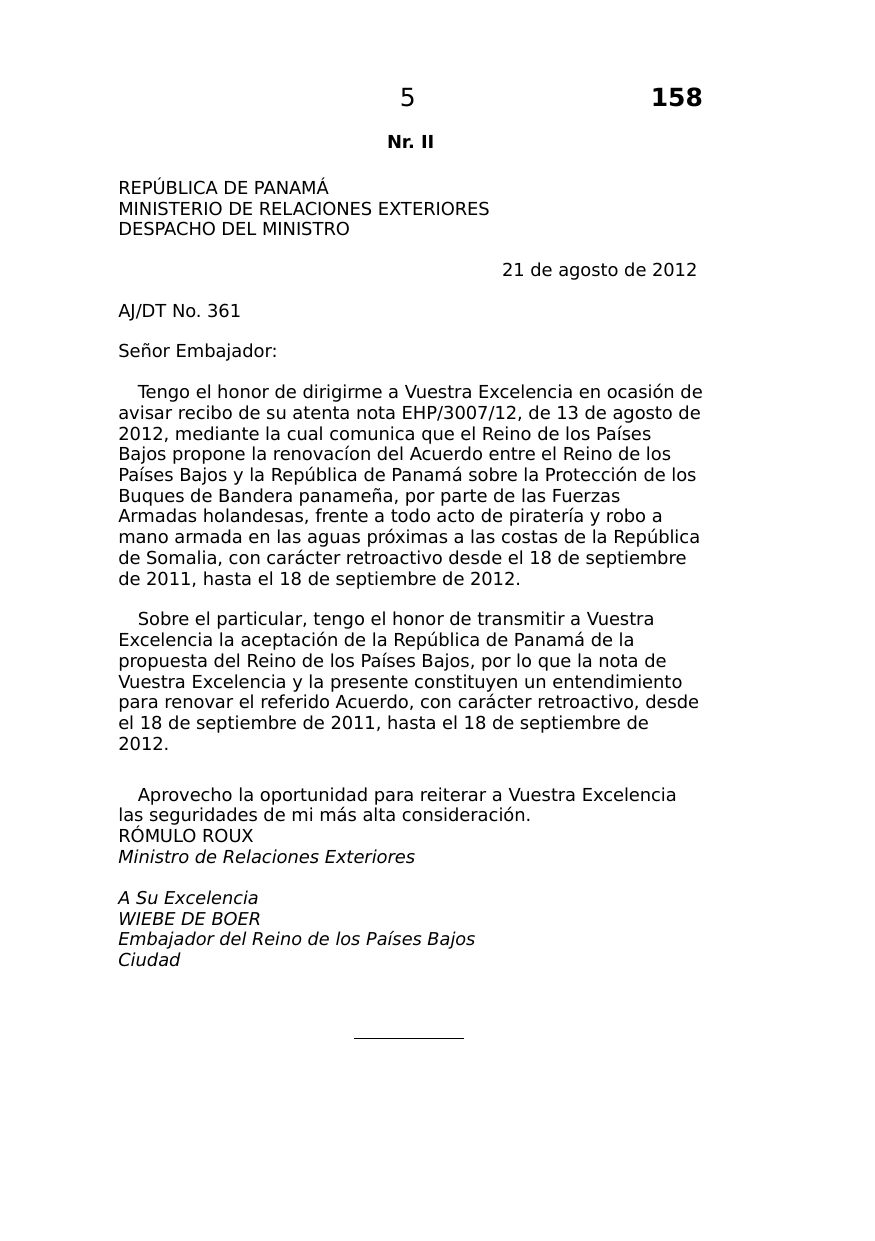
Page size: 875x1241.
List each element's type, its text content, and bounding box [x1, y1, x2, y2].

text DESPACHO DEL MINISTRO [118, 219, 703, 240]
text Señor Embajador: [118, 341, 703, 362]
text Aprovecho la oportunidad para reiterar a Vuestra Excelencia las seguridades de mi más alta consideración. [118, 784, 703, 826]
subtitle Nr. II [118, 132, 703, 153]
text WIEBE DE BOER [118, 909, 703, 929]
text REPÚBLICA DE PANAMÁ [118, 178, 703, 198]
text AJ/DT No. 361 [118, 301, 703, 321]
text Embajador del Reino de los Países Bajos [118, 929, 703, 950]
text Tengo el honor de dirigirme a Vuestra Excelencia en ocasión de avisar recibo de su atenta nota EHP/3007/12, de 13 de agosto de 2012, mediante la cual comunica que el Reino de los Países Bajos propone la renovacíon del Acuerdo entre el Reino de los Países Bajos y la República de Panamá sobre la Protección de los Buques de Bandera panameña, por parte de las Fuerzas Armadas holandesas, frente a todo acto de piratería y robo a mano armada en las aguas próximas a las costas de la República de Somalia, con carácter retroactivo desde el 18 de septiembre de 2011, hasta el 18 de septiembre de 2012. [118, 382, 703, 589]
text Sobre el particular, tengo el honor de transmitir a Vuestra Excelencia la aceptación de la República de Panamá de la propuesta del Reino de los Países Bajos, por lo que la nota de Vuestra Excelencia y la presente constituyen un entendimiento para renovar el referido Acuerdo, con carácter retroactivo, desde el 18 de septiembre de 2011, hasta el 18 de septiembre de 2012. [118, 609, 703, 754]
text 21 de agosto de 2012 [118, 260, 703, 281]
text MINISTERIO DE RELACIONES EXTERIORES [118, 198, 703, 219]
text Ciudad [118, 950, 703, 971]
text RÓMULO ROUX [118, 826, 703, 847]
text Ministro de Relaciones Exteriores A Su Excelencia [118, 847, 703, 909]
